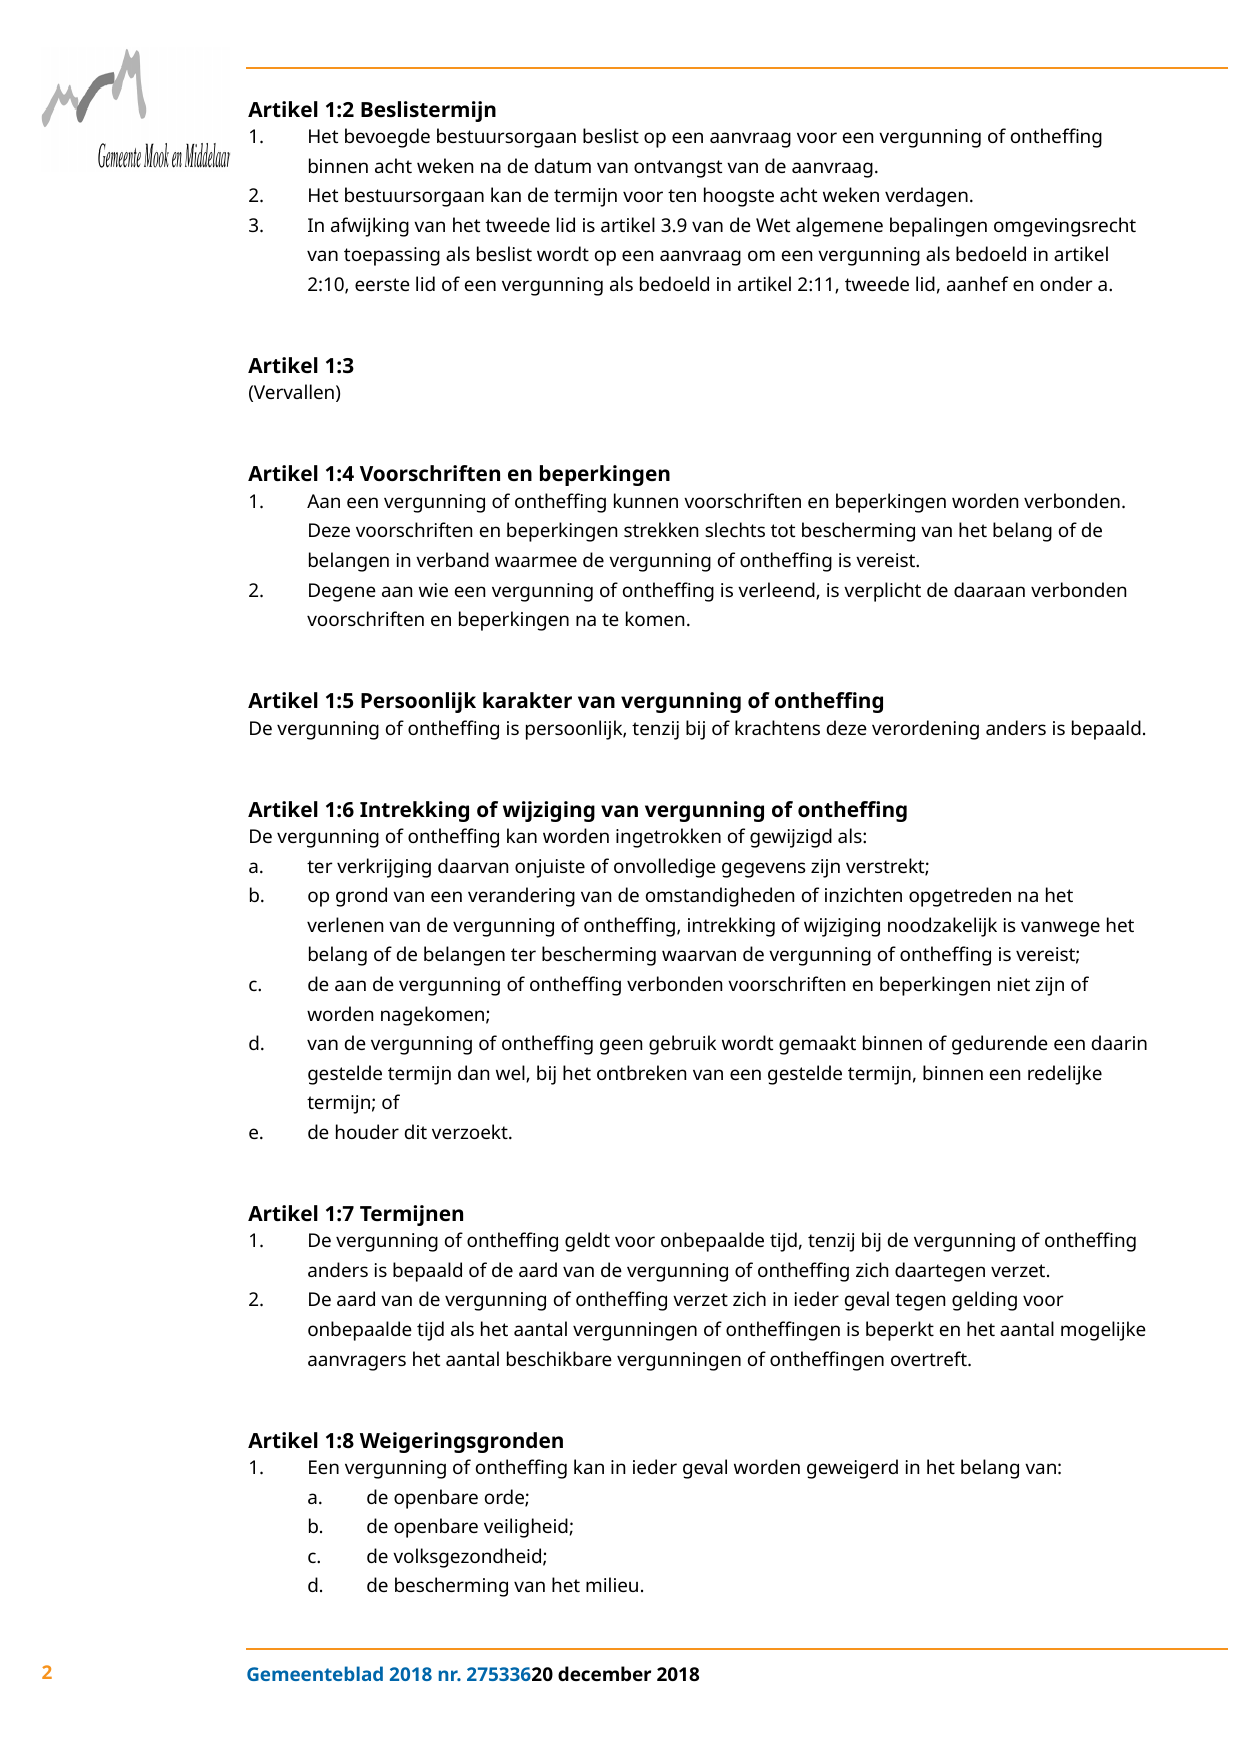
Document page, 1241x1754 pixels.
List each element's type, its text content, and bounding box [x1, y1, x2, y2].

text Artikel 1:6 Intrekking of wijziging van vergunning of ontheffing [248, 795, 1152, 823]
list De aard van de vergunning of ontheffing verzet zich in ieder geval tegen gelding voor onbepaalde tijd als het aantal vergunningen of ontheffingen is beperkt en het aantal mogelijke aanvragers het aantal beschikbare vergunningen of ontheffingen overtreft. [248, 1287, 1152, 1372]
text De vergunning of ontheffing is persoonlijk, tenzij bij of krachtens deze verordening anders is bepaald. [248, 715, 1152, 741]
text De vergunning of ontheffing kan worden ingetrokken of gewijzigd als: [248, 823, 1152, 849]
list De vergunning of ontheffing geldt voor onbepaalde tijd, tenzij bij de vergunning of ontheffing anders is bepaald of de aard van de vergunning of ontheffing zich daartegen verzet. [248, 1227, 1152, 1283]
text (Vervallen) [248, 379, 1152, 405]
list In afwijking van het tweede lid is artikel 3.9 van de Wet algemene bepalingen omgevingsrecht van toepassing als beslist wordt op een aanvraag om een vergunning als bedoeld in artikel 2:10, eerste lid of een vergunning als bedoeld in artikel 2:11, tweede lid, aanhef en onder a. [248, 212, 1152, 297]
list Aan een vergunning of ontheffing kunnen voorschriften en beperkingen worden verbonden. Deze voorschriften en beperkingen strekken slechts tot bescherming van het belang of de belangen in verband waarmee de vergunning of ontheffing is vereist. [248, 488, 1152, 573]
list op grond van een verandering van de omstandigheden of inzichten opgetreden na het verlenen van de vergunning of ontheffing, intrekking of wijziging noodzakelijk is vanwege het belang of de belangen ter bescherming waarvan de vergunning of ontheffing is vereist; [248, 882, 1152, 967]
list de aan de vergunning of ontheffing verbonden voorschriften en beperkingen niet zijn of worden nagekomen; [248, 971, 1152, 1026]
text Artikel 1:5 Persoonlijk karakter van vergunning of ontheffing [248, 686, 1152, 715]
text Artikel 1:8 Weigeringsgronden [248, 1426, 1152, 1454]
list de bescherming van het milieu. [307, 1573, 1152, 1598]
list de openbare veiligheid; [307, 1513, 1152, 1539]
list de openbare orde; [307, 1484, 1152, 1509]
text Artikel 1:7 Termijnen [248, 1199, 1152, 1227]
text Artikel 1:2 Beslistermijn [248, 95, 1152, 123]
list Het bevoegde bestuursorgaan beslist op een aanvraag voor een vergunning of ontheffing binnen acht weken na de datum van ontvangst van de aanvraag. [248, 123, 1152, 178]
list de houder dit verzoekt. [248, 1119, 1152, 1145]
list Een vergunning of ontheffing kan in ieder geval worden geweigerd in het belang van: [248, 1454, 1152, 1480]
text Artikel 1:4 Voorschriften en beperkingen [248, 459, 1152, 488]
list Het bestuursorgaan kan de termijn voor ten hoogste acht weken verdagen. [248, 182, 1152, 208]
list Degene aan wie een vergunning of ontheffing is verleend, is verplicht de daaraan verbonden voorschriften en beperkingen na te komen. [248, 577, 1152, 632]
text Artikel 1:3 [248, 351, 1152, 379]
list de volksgezondheid; [307, 1543, 1152, 1569]
list van de vergunning of ontheffing geen gebruik wordt gemaakt binnen of gedurende een daarin gestelde termijn dan wel, bij het ontbreken van een gestelde termijn, binnen een redelijke termijn; of [248, 1030, 1152, 1115]
picture [41, 47, 231, 172]
list ter verkrijging daarvan onjuiste of onvolledige gegevens zijn verstrekt; [248, 853, 1152, 878]
